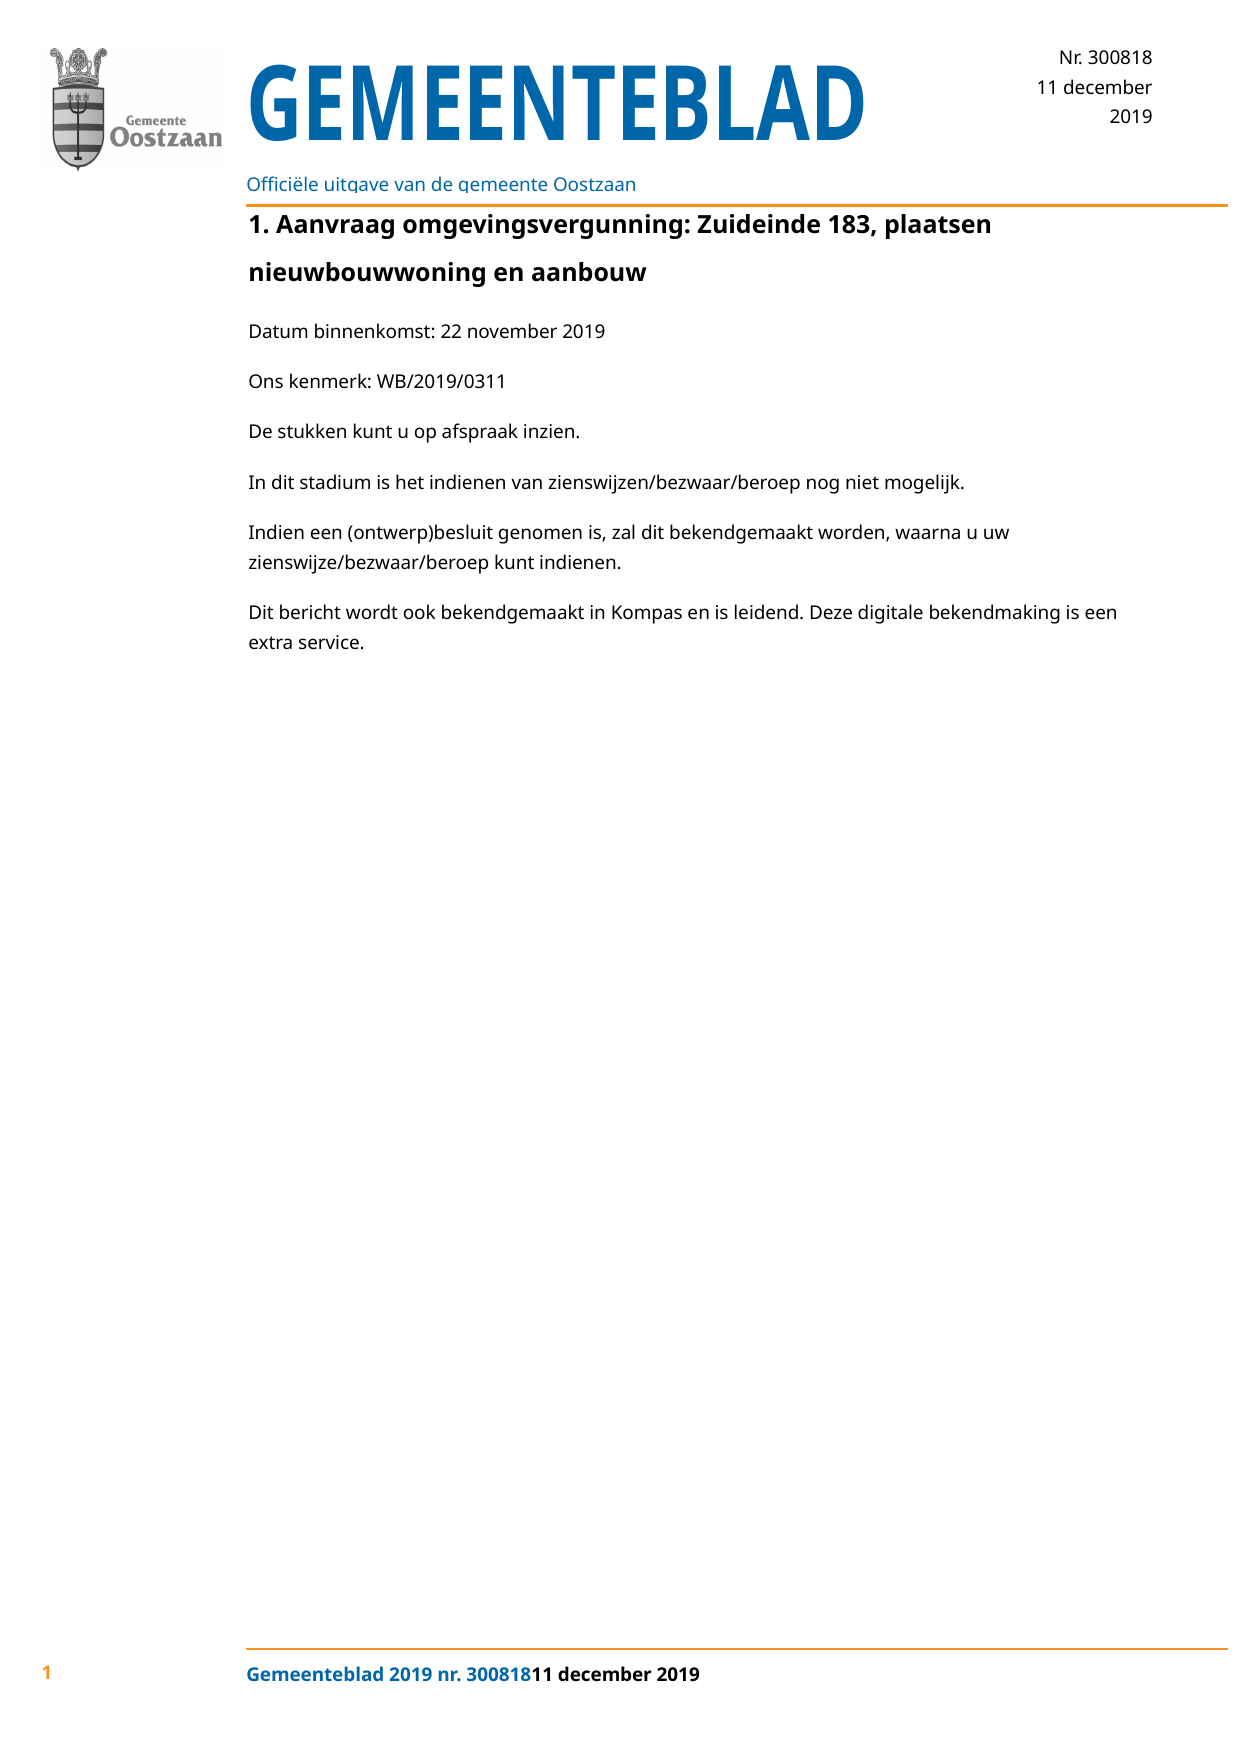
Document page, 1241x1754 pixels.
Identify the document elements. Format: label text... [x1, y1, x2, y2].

text Ons kenmerk: WB/2019/0311 [248, 368, 1152, 394]
text In dit stadium is het indienen van zienswijzen/bezwaar/beroep nog niet mogelijk. [248, 469, 1152, 495]
text Datum binnenkomst: 22 november 2019 [248, 318, 1152, 344]
text De stukken kunt u op afspraak inzien. [248, 419, 1152, 444]
picture [41, 47, 231, 172]
text Dit bericht wordt ook bekendgemaakt in Kompas en is leidend. Deze digitale bekendmaking is een extra service. [248, 599, 1152, 655]
text Indien een (ontwerp)besluit genomen is, zal dit bekendgemaakt worden, waarna u uw zienswijze/bezwaar/beroep kunt indienen. [248, 519, 1152, 575]
text 1. Aanvraag omgevingsvergunning: Zuideinde 183, plaatsen nieuwbouwwoning en aanbouw [248, 207, 1152, 288]
